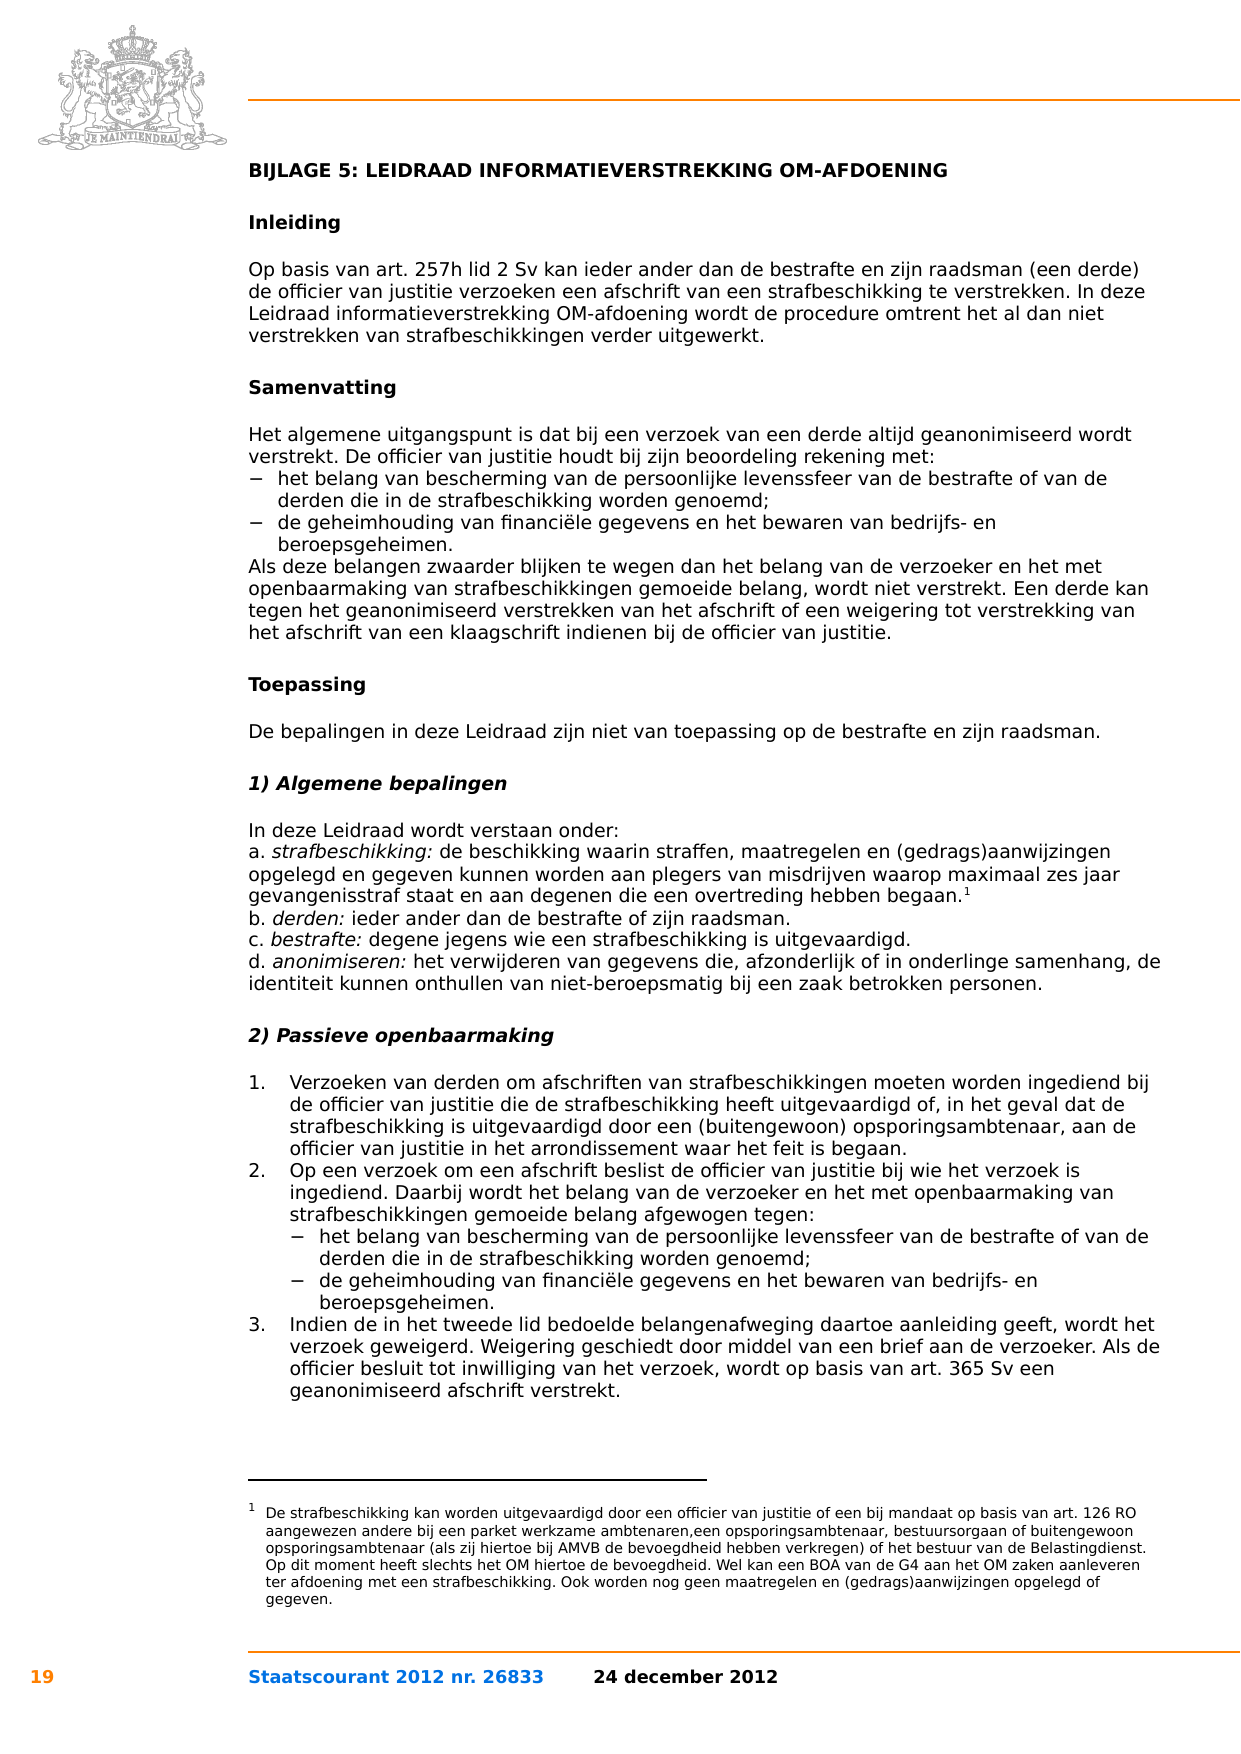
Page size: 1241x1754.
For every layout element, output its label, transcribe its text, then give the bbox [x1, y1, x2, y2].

text De bepalingen in deze Leidraad zijn niet van toepassing op de bestrafte en zijn raadsman. [248, 721, 1163, 742]
text Het algemene uitgangspunt is dat bij een verzoek van een derde altijd geanonimiseerd wordt verstrekt. De officier van justitie houdt bij zijn beoordeling rekening met: [248, 424, 1163, 468]
text 3. Indien de in het tweede lid bedoelde belangenafweging daartoe aanleiding geeft, wordt het verzoek geweigerd. Weigering geschiedt door middel van een brief aan de verzoeker. Als de officier besluit tot inwilliging van het verzoek, wordt op basis van art. 365 Sv een geanonimiseerd afschrift verstrekt. [248, 1314, 1163, 1402]
subtitle Inleiding [248, 212, 1163, 234]
text 1. Verzoeken van derden om afschriften van strafbeschikkingen moeten worden ingediend bij de officier van justitie die de strafbeschikking heeft uitgevaardigd of, in het geval dat de strafbeschikking is uitgevaardigd door een (buitengewoon) opsporingsambtenaar, aan de officier van justitie in het arrondissement waar het feit is begaan. [248, 1072, 1163, 1160]
text Als deze belangen zwaarder blijken te wegen dan het belang van de verzoeker en het met openbaarmaking van strafbeschikkingen gemoeide belang, wordt niet verstrekt. Een derde kan tegen het geanonimiseerd verstrekken van het afschrift of een weigering tot verstrekking van het afschrift van een klaagschrift indienen bij de officier van justitie. [248, 556, 1163, 643]
subtitle 2) Passieve openbaarmaking [248, 1025, 1163, 1047]
picture [38, 25, 227, 150]
text − de geheimhouding van financiële gegevens en het bewaren van bedrijfs- en beroepsgeheimen. [248, 512, 1163, 556]
text 2. Op een verzoek om een afschrift beslist de officier van justitie bij wie het verzoek is ingediend. Daarbij wordt het belang van de verzoeker en het met openbaarmaking van strafbeschikkingen gemoeide belang afgewogen tegen: [248, 1160, 1163, 1226]
text d. anonimiseren: het verwijderen van gegevens die, afzonderlijk of in onderlinge samenhang, de identiteit kunnen onthullen van niet-beroepsmatig bij een zaak betrokken personen. [248, 951, 1163, 995]
subtitle Toepassing [248, 673, 1163, 696]
text c. bestrafte: degene jegens wie een strafbeschikking is uitgevaardigd. [248, 929, 1163, 951]
subtitle 1) Algemene bepalingen [248, 772, 1163, 794]
text − het belang van bescherming van de persoonlijke levenssfeer van de bestrafte of van de derden die in de strafbeschikking worden genoemd; [248, 468, 1163, 512]
text Op basis van art. 257h lid 2 Sv kan ieder ander dan de bestrafte en zijn raadsman (een derde) de officier van justitie verzoeken een afschrift van een strafbeschikking te verstrekken. In deze Leidraad informatieverstrekking OM-afdoening wordt de procedure omtrent het al dan niet verstrekken van strafbeschikkingen verder uitgewerkt. [248, 259, 1163, 347]
text De strafbeschikking kan worden uitgevaardigd door een officier van justitie of een bij mandaat op basis van art. 126 RO aangewezen andere bij een parket werkzame ambtenaren,een opsporingsambtenaar, bestuursorgaan of buitengewoon opsporingsambtenaar (als zij hiertoe bij AMVB de bevoegdheid hebben verkregen) of het bestuur van de Belastingdienst. Op dit moment heeft slechts het OM hiertoe de bevoegdheid. Wel kan een BOA van de G4 aan het OM zaken aanleveren ter afdoening met een strafbeschikking. Ook worden nog geen maatregelen en (gedrags)aanwijzingen opgelegd of gegeven. [248, 1501, 1163, 1608]
text − de geheimhouding van financiële gegevens en het bewaren van bedrijfs- en beroepsgeheimen. [289, 1270, 1163, 1314]
text a. strafbeschikking: de beschikking waarin straffen, maatregelen en (gedrags)aanwijzingen opgelegd en gegeven kunnen worden aan plegers van misdrijven waarop maximaal zes jaar gevangenisstraf staat en aan degenen die een overtreding hebben begaan. [248, 841, 1163, 907]
text In deze Leidraad wordt verstaan onder: [248, 819, 1163, 841]
text b. derden: ieder ander dan de bestrafte of zijn raadsman. [248, 907, 1163, 929]
subtitle Samenvatting [248, 377, 1163, 399]
subtitle BIJLAGE 5: LEIDRAAD INFORMATIEVERSTREKKING OM-AFDOENING [248, 160, 1163, 182]
text − het belang van bescherming van de persoonlijke levenssfeer van de bestrafte of van de derden die in de strafbeschikking worden genoemd; [289, 1226, 1163, 1270]
